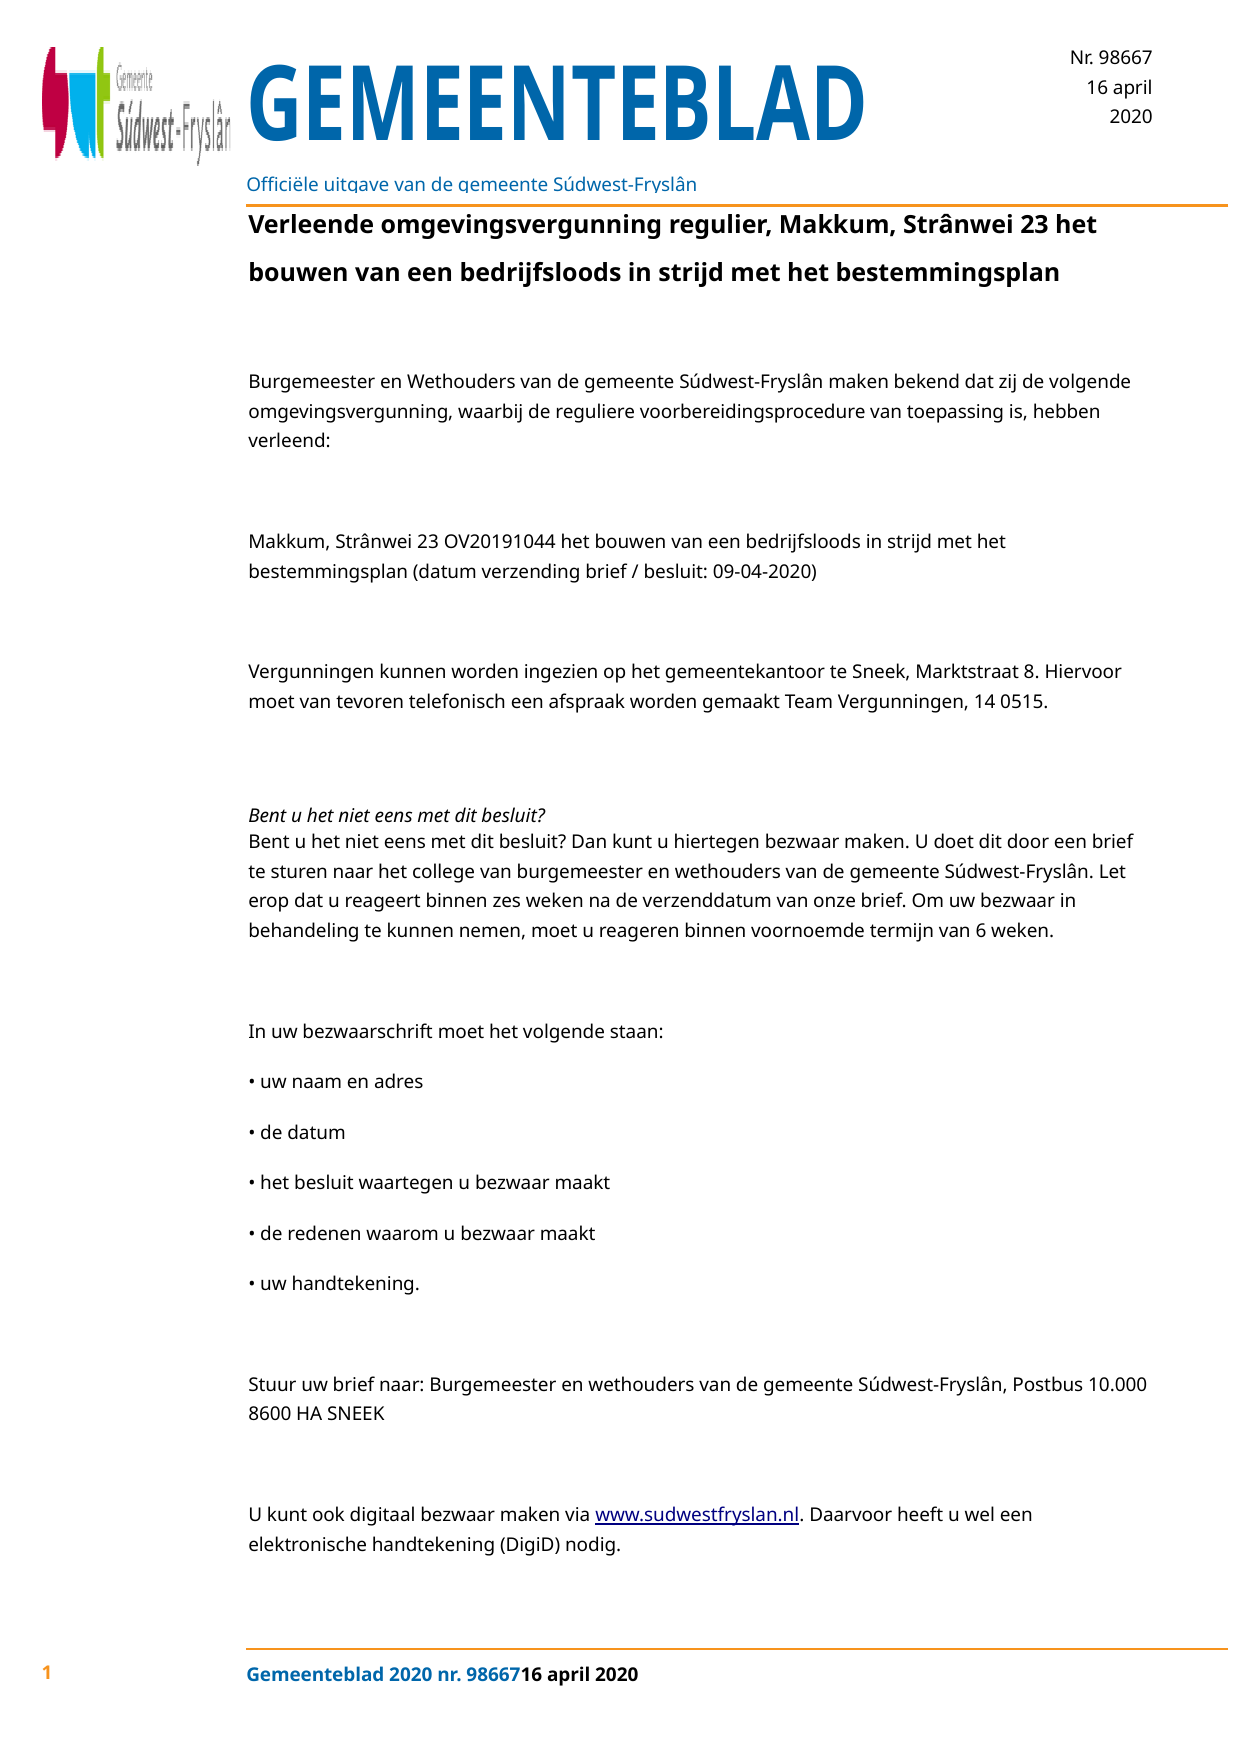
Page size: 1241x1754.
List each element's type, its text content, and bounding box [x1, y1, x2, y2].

text Bent u het niet eens met dit besluit? [248, 803, 1152, 828]
text Verleende omgevingsvergunning regulier, Makkum, Strânwei 23 het bouwen van een bedrijfsloods in strijd met het bestemmingsplan [248, 207, 1152, 288]
text Makkum, Strânwei 23 OV20191044 het bouwen van een bedrijfsloods in strijd met het bestemmingsplan (datum verzending brief / besluit: 09-04-2020) [248, 528, 1152, 584]
text Vergunningen kunnen worden ingezien op het gemeentekantoor te Sneek, Marktstraat 8. Hiervoor moet van tevoren telefonisch een afspraak worden gemaakt Team Vergunningen, 14 0515. [248, 659, 1152, 714]
text • de redenen waarom u bezwaar maakt [248, 1220, 1152, 1245]
text • het besluit waartegen u bezwaar maakt [248, 1169, 1152, 1195]
text In uw bezwaarschrift moet het volgende staan: [248, 1018, 1152, 1044]
text Stuur uw brief naar: Burgemeester en wethouders van de gemeente Súdwest-Fryslân, Postbus 10.000 8600 HA SNEEK [248, 1371, 1152, 1426]
text • uw handtekening. [248, 1270, 1152, 1296]
picture [41, 47, 231, 172]
text • uw naam en adres [248, 1068, 1152, 1094]
text Bent u het niet eens met dit besluit? Dan kunt u hiertegen bezwaar maken. U doet dit door een brief te sturen naar het college van burgemeester en wethouders van de gemeente Súdwest-Fryslân. Let erop dat u reageert binnen zes weken na de verzenddatum van onze brief. Om uw bezwaar in behandeling te kunnen nemen, moet u reageren binnen voornoemde termijn van 6 weken. [248, 828, 1152, 943]
text U kunt ook digitaal bezwaar maken via www.sudwestfryslan.nl. Daarvoor heeft u wel een elektronische handtekening (DigiD) nodig. [248, 1501, 1152, 1557]
text • de datum [248, 1119, 1152, 1144]
text Burgemeester en Wethouders van de gemeente Súdwest-Fryslân maken bekend dat zij de volgende omgevingsvergunning, waarbij de reguliere voorbereidingsprocedure van toepassing is, hebben verleend: [248, 368, 1152, 453]
